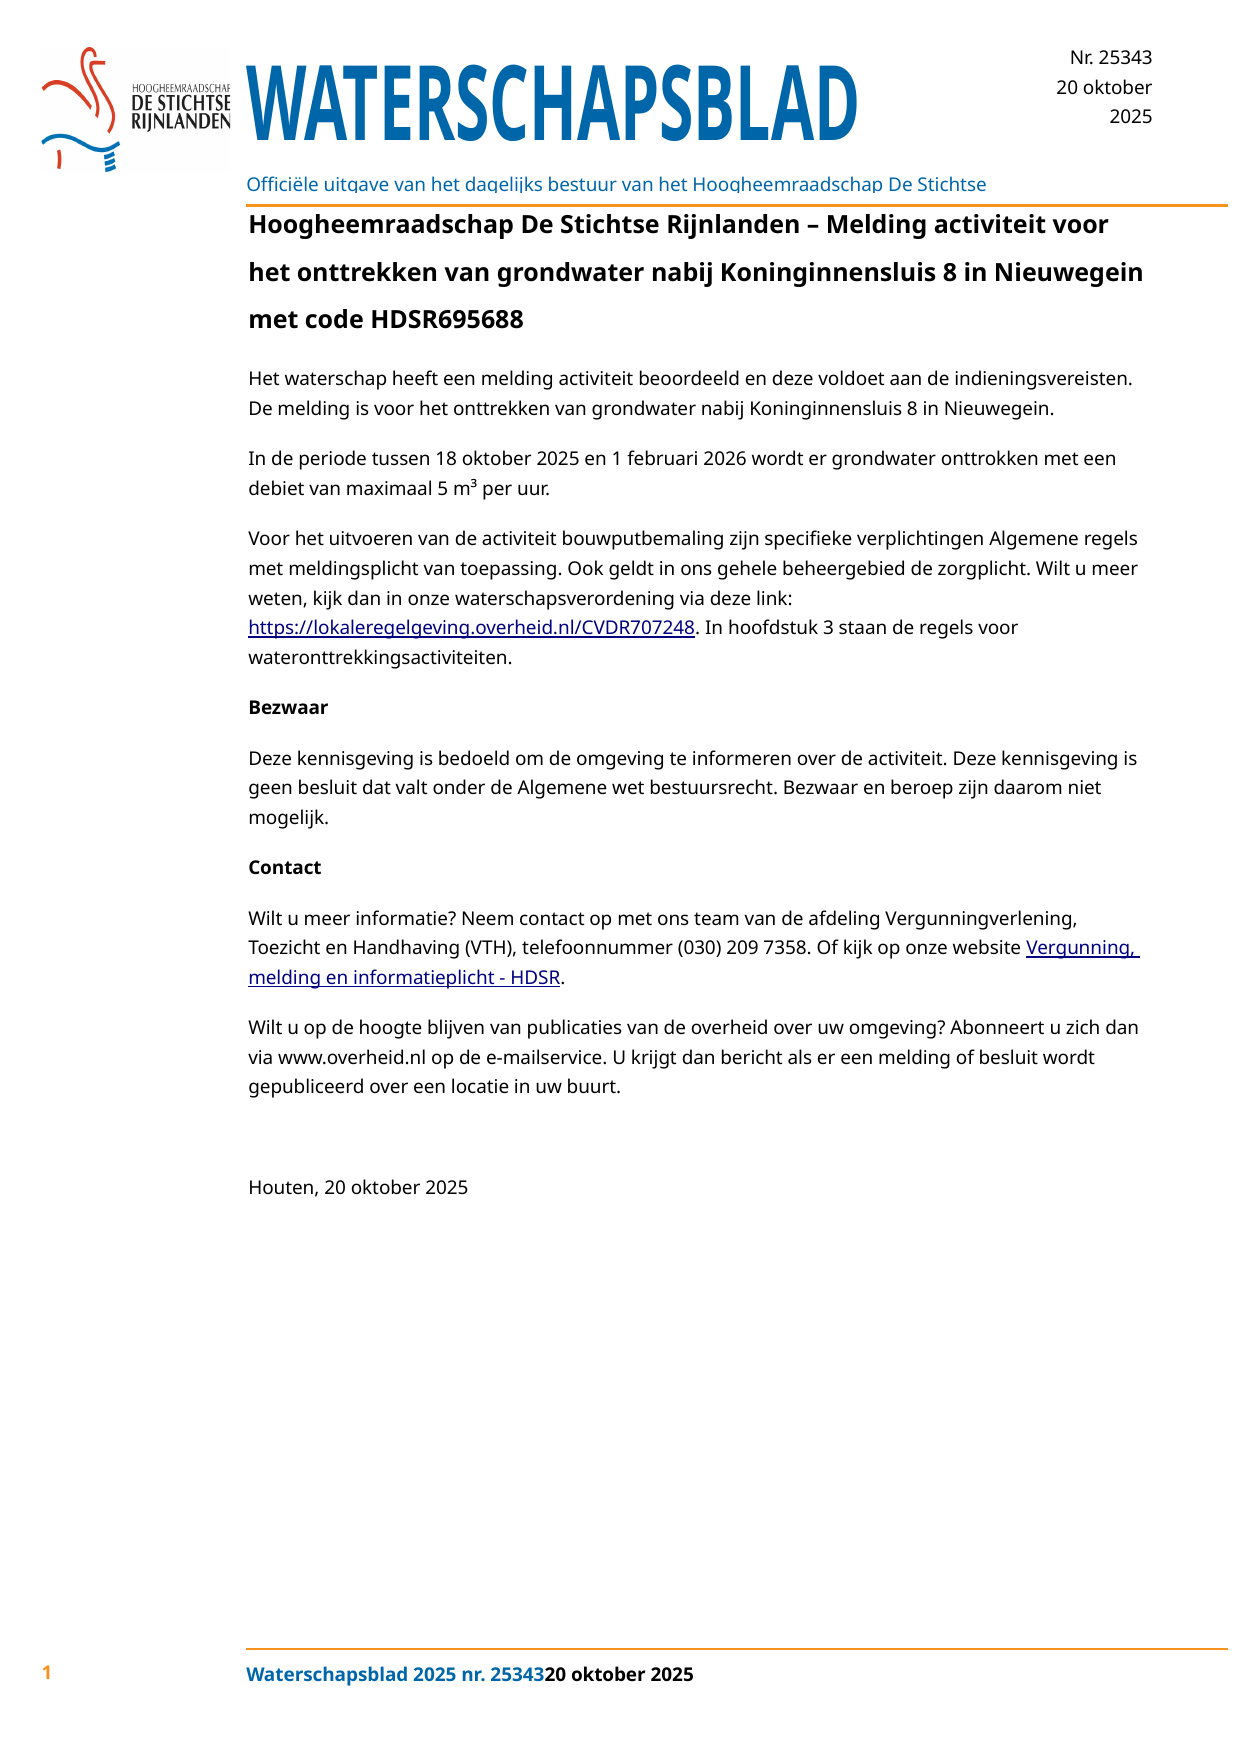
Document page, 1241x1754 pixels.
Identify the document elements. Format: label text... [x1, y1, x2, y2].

text In de periode tussen 18 oktober 2025 en 1 februari 2026 wordt er grondwater onttrokken met een debiet van maximaal 5 m³ per uur. [248, 446, 1152, 501]
text Contact [248, 854, 1152, 880]
text Hoogheemraadschap De Stichtse Rijnlanden – Melding activiteit voor het onttrekken van grondwater nabij Koninginnensluis 8 in Nieuwegein met code HDSR695688 [248, 207, 1152, 336]
text Wilt u meer informatie? Neem contact op met ons team van de afdeling Vergunningverlening, Toezicht en Handhaving (VTH), telefoonnummer (030) 209 7358. Of kijk op onze website Vergunning, melding en informatieplicht - HDSR. [248, 905, 1152, 989]
text Bezwaar [248, 694, 1152, 720]
text Deze kennisgeving is bedoeld om de omgeving te informeren over de activiteit. Deze kennisgeving is geen besluit dat valt onder de Algemene wet bestuursrecht. Bezwaar en beroep zijn daarom niet mogelijk. [248, 745, 1152, 829]
text Houten, 20 oktober 2025 [248, 1174, 1152, 1200]
text Wilt u op de hoogte blijven van publicaties van de overheid over uw omgeving? Abonneert u zich dan via www.overheid.nl op de e-mailservice. U krijgt dan bericht als er een melding of besluit wordt gepubliceerd over een locatie in uw buurt. [248, 1014, 1152, 1099]
picture [41, 47, 231, 172]
text Voor het uitvoeren van de activiteit bouwputbemaling zijn specifieke verplichtingen Algemene regels met meldingsplicht van toepassing. Ook geldt in ons gehele beheergebied de zorgplicht. Wilt u meer weten, kijk dan in onze waterschapsverordening via deze link: https://lokaleregelgeving.overheid.nl/CVDR707248. In hoofdstuk 3 staan de regels voor wateronttrekkingsactiviteiten. [248, 526, 1152, 669]
text Het waterschap heeft een melding activiteit beoordeeld en deze voldoet aan de indieningsvereisten. De melding is voor het onttrekken van grondwater nabij Koninginnensluis 8 in Nieuwegein. [248, 366, 1152, 421]
